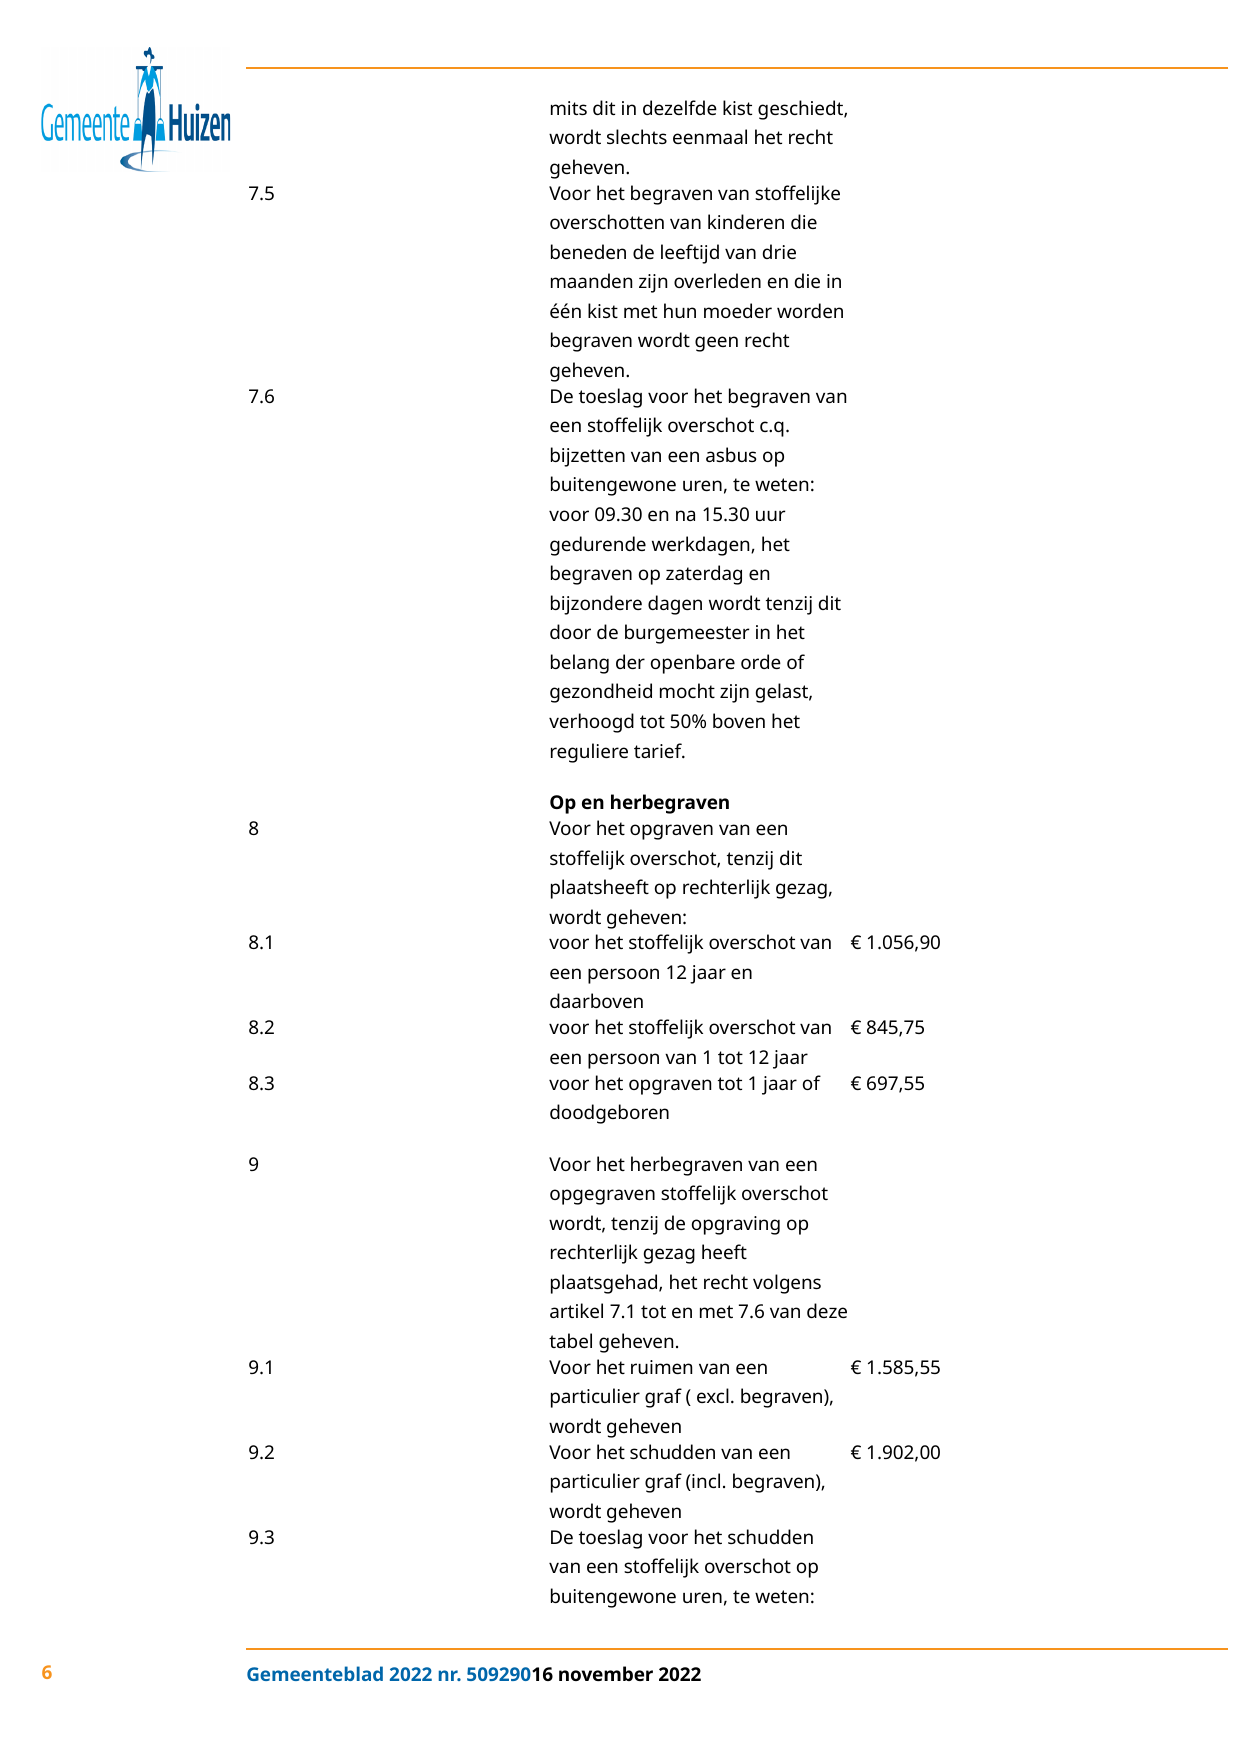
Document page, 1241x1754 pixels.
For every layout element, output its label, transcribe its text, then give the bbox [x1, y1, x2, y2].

picture [41, 47, 231, 172]
table_cell Voor het begraven van stoffelijke overschotten van kinderen die beneden de leeftijd van drie maanden zijn overleden en die in één kist met hun moeder worden begraven wordt geen recht geheven. [549, 180, 850, 383]
table_cell € 1.902,00 [850, 1439, 1152, 1524]
table_cell 8.2 [248, 1015, 549, 1070]
table_cell € 697,55 [850, 1070, 1152, 1125]
table_cell [248, 789, 549, 815]
table_cell [850, 95, 1152, 180]
table_cell [850, 383, 1152, 764]
table_cell 9.1 [248, 1354, 549, 1439]
table_cell 9.3 [248, 1524, 549, 1609]
table_cell € 845,75 [850, 1015, 1152, 1070]
table_cell 8.1 [248, 930, 549, 1014]
table_cell [850, 1151, 1152, 1354]
table_cell De toeslag voor het schudden van een stoffelijk overschot op buitengewone uren, te weten: [549, 1524, 850, 1609]
table_cell [850, 1524, 1152, 1609]
table_cell 8.3 [248, 1070, 549, 1125]
table_cell [248, 95, 549, 180]
table_cell [549, 764, 850, 789]
table_cell Op en herbegraven [549, 789, 850, 815]
table_cell Voor het herbegraven van een opgegraven stoffelijk overschot wordt, tenzij de opgraving op rechterlijk gezag heeft plaatsgehad, het recht volgens artikel 7.1 tot en met 7.6 van deze tabel geheven. [549, 1151, 850, 1354]
table_cell 7.5 [248, 180, 549, 383]
table_cell [248, 764, 549, 789]
table_cell [549, 1125, 850, 1151]
table_cell 9.2 [248, 1439, 549, 1524]
table_cell voor het stoffelijk overschot van een persoon van 1 tot 12 jaar [549, 1015, 850, 1070]
table_cell Voor het schudden van een particulier graf (incl. begraven), wordt geheven [549, 1439, 850, 1524]
table_cell [850, 180, 1152, 383]
table_cell Voor het opgraven van een stoffelijk overschot, tenzij dit plaatsheeft op rechterlijk gezag, wordt geheven: [549, 815, 850, 929]
table_cell [850, 789, 1152, 815]
table_cell 8 [248, 815, 549, 929]
table_cell voor het stoffelijk overschot van een persoon 12 jaar en daarboven [549, 930, 850, 1014]
table_cell 9 [248, 1151, 549, 1354]
table_cell Voor het ruimen van een particulier graf ( excl. begraven), wordt geheven [549, 1354, 850, 1439]
table_cell [850, 1125, 1152, 1151]
table_cell voor het opgraven tot 1 jaar of doodgeboren [549, 1070, 850, 1125]
table_cell De toeslag voor het begraven van een stoffelijk overschot c.q. bijzetten van een asbus op buitengewone uren, te weten: voor 09.30 en na 15.30 uur gedurende werkdagen, het begraven op zaterdag en bijzondere dagen wordt tenzij dit door de burgemeester in het belang der openbare orde of gezondheid mocht zijn gelast, verhoogd tot 50% boven het reguliere tarief. [549, 383, 850, 764]
table_cell [248, 1125, 549, 1151]
table_cell mits dit in dezelfde kist geschiedt, wordt slechts eenmaal het recht geheven. [549, 95, 850, 180]
table_cell € 1.585,55 [850, 1354, 1152, 1439]
table_cell [850, 815, 1152, 929]
table_cell € 1.056,90 [850, 930, 1152, 1014]
table_cell 7.6 [248, 383, 549, 764]
table_cell [850, 764, 1152, 789]
